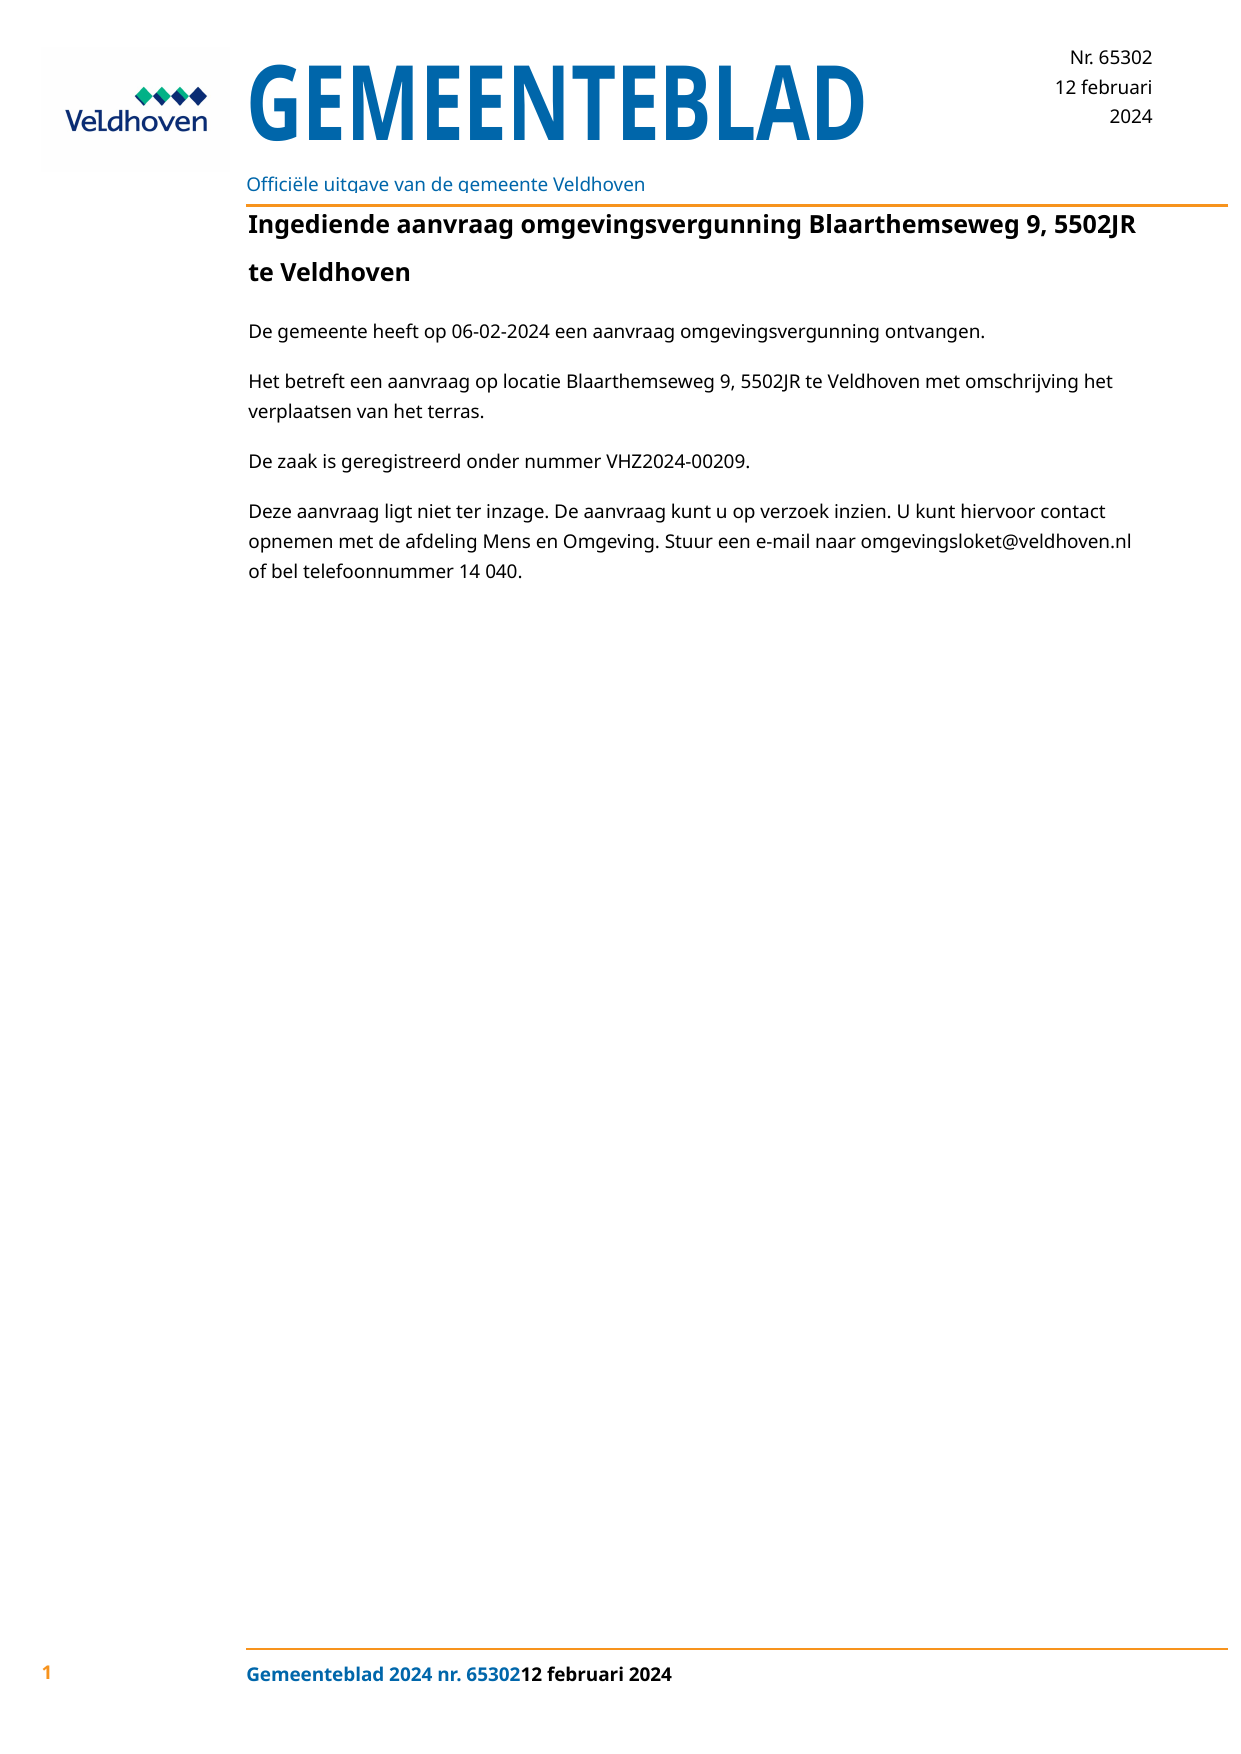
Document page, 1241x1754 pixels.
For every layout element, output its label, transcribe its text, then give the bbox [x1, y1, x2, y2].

text Ingediende aanvraag omgevingsvergunning Blaarthemseweg 9, 5502JR te Veldhoven [248, 207, 1152, 288]
text Deze aanvraag ligt niet ter inzage. De aanvraag kunt u op verzoek inzien. U kunt hiervoor contact opnemen met de afdeling Mens en Omgeving. Stuur een e-mail naar omgevingsloket@veldhoven.nl of bel telefoonnummer 14 040. [248, 499, 1152, 584]
text De gemeente heeft op 06-02-2024 een aanvraag omgevingsvergunning ontvangen. [248, 318, 1152, 344]
text De zaak is geregistreerd onder nummer VHZ2024-00209. [248, 448, 1152, 474]
picture [41, 47, 231, 172]
text Het betreft een aanvraag op locatie Blaarthemseweg 9, 5502JR te Veldhoven met omschrijving het verplaatsen van het terras. [248, 368, 1152, 424]
